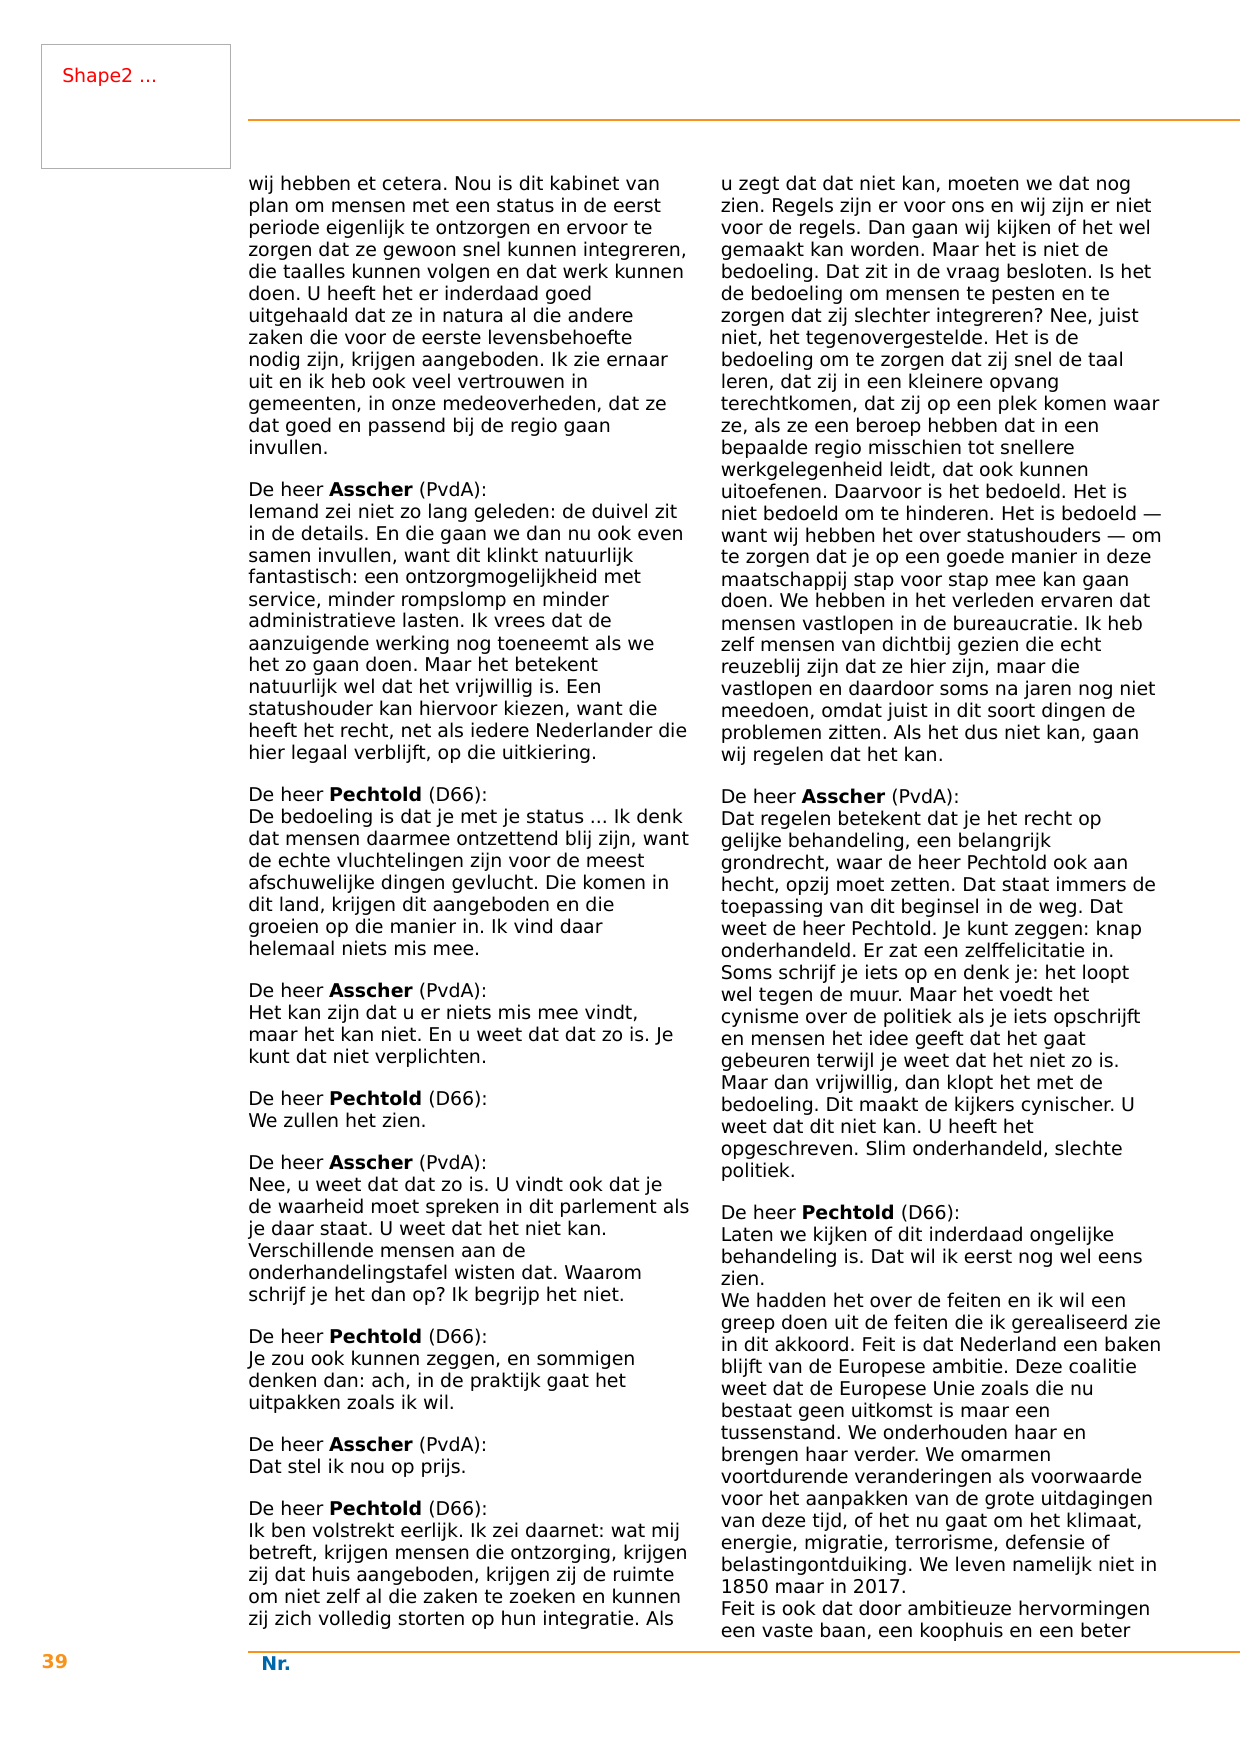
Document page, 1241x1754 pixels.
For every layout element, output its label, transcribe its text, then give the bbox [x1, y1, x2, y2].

text We hadden het over de feiten en ik wil een greep doen uit de feiten die ik gerealiseerd zie in dit akkoord. Feit is dat Nederland een baken blijft van de Europese ambitie. Deze coalitie weet dat de Europese Unie zoals die nu bestaat geen uitkomst is maar een tussenstand. We onderhouden haar en brengen haar verder. We omarmen voortdurende veranderingen als voorwaarde voor het aanpakken van de grote uitdagingen van deze tijd, of het nu gaat om het klimaat, energie, migratie, terrorisme, defensie of belastingontduiking. We leven namelijk niet in 1850 maar in 2017. [721, 1290, 1163, 1597]
text u zegt dat dat niet kan, moeten we dat nog zien. Regels zijn er voor ons en wij zijn er niet voor de regels. Dan gaan wij kijken of het wel gemaakt kan worden. Maar het is niet de bedoeling. Dat zit in de vraag besloten. Is het de bedoeling om mensen te pesten en te zorgen dat zij slechter integreren? Nee, juist niet, het tegenovergestelde. Het is de bedoeling om te zorgen dat zij snel de taal leren, dat zij in een kleinere opvang terechtkomen, dat zij op een plek komen waar ze, als ze een beroep hebben dat in een bepaalde regio misschien tot snellere werkgelegenheid leidt, dat ook kunnen uitoefenen. Daarvoor is het bedoeld. Het is niet bedoeld om te hinderen. Het is bedoeld — want wij hebben het over statushouders — om te zorgen dat je op een goede manier in deze maatschappij stap voor stap mee kan gaan doen. We hebben in het verleden ervaren dat mensen vastlopen in de bureaucratie. Ik heb zelf mensen van dichtbij gezien die echt reuzeblij zijn dat ze hier zijn, maar die vastlopen en daardoor soms na jaren nog niet meedoen, omdat juist in dit soort dingen de problemen zitten. Als het dus niet kan, gaan wij regelen dat het kan. [721, 173, 1163, 766]
text De heer Pechtold (D66): [248, 1326, 691, 1348]
text De heer Pechtold (D66): [721, 1202, 1163, 1224]
text Het kan zijn dat u er niets mis mee vindt, maar het kan niet. En u weet dat dat zo is. Je kunt dat niet verplichten. [248, 1002, 691, 1068]
text De heer Asscher (PvdA): [248, 478, 691, 501]
text Dat stel ik nou op prijs. [248, 1456, 691, 1478]
text De heer Asscher (PvdA): [721, 786, 1163, 808]
text De heer Pechtold (D66): [248, 1088, 691, 1110]
text De heer Pechtold (D66): [248, 1498, 691, 1520]
text Dat regelen betekent dat je het recht op gelijke behandeling, een belangrijk grondrecht, waar de heer Pechtold ook aan hecht, opzij moet zetten. Dat staat immers de toepassing van dit beginsel in de weg. Dat weet de heer Pechtold. Je kunt zeggen: knap onderhandeld. Er zat een zelffelicitatie in. Soms schrijf je iets op en denk je: het loopt wel tegen de muur. Maar het voedt het cynisme over de politiek als je iets opschrijft en mensen het idee geeft dat het gaat gebeuren terwijl je weet dat het niet zo is. Maar dan vrijwillig, dan klopt het met de bedoeling. Dit maakt de kijkers cynischer. U weet dat dit niet kan. U heeft het opgeschreven. Slim onderhandeld, slechte politiek. [721, 808, 1163, 1182]
text Nee, u weet dat dat zo is. U vindt ook dat je de waarheid moet spreken in dit parlement als je daar staat. U weet dat het niet kan. Verschillende mensen aan de onderhandelingstafel wisten dat. Waarom schrijf je het dan op? Ik begrijp het niet. [248, 1174, 691, 1306]
text Laten we kijken of dit inderdaad ongelijke behandeling is. Dat wil ik eerst nog wel eens zien. [721, 1224, 1163, 1290]
text Ik ben volstrekt eerlijk. Ik zei daarnet: wat mij betreft, krijgen mensen die ontzorging, krijgen zij dat huis aangeboden, krijgen zij de ruimte om niet zelf al die zaken te zoeken en kunnen zij zich volledig storten op hun integratie. Als [248, 1520, 691, 1629]
text De heer Asscher (PvdA): [248, 1152, 691, 1174]
text Feit is ook dat door ambitieuze hervormingen een vaste baan, een koophuis en een beter [721, 1597, 1163, 1641]
text Iemand zei niet zo lang geleden: de duivel zit in de details. En die gaan we dan nu ook even samen invullen, want dit klinkt natuurlijk fantastisch: een ontzorgmogelijkheid met service, minder rompslomp en minder administratieve lasten. Ik vrees dat de aanzuigende werking nog toeneemt als we het zo gaan doen. Maar het betekent natuurlijk wel dat het vrijwillig is. Een statushouder kan hiervoor kiezen, want die heeft het recht, net als iedere Nederlander die hier legaal verblijft, op die uitkiering. [248, 501, 691, 764]
text We zullen het zien. [248, 1110, 691, 1132]
text De heer Asscher (PvdA): [248, 980, 691, 1002]
text Je zou ook kunnen zeggen, en sommigen denken dan: ach, in de praktijk gaat het uitpakken zoals ik wil. [248, 1348, 691, 1414]
text De heer Pechtold (D66): [248, 784, 691, 806]
text wij hebben et cetera. Nou is dit kabinet van plan om mensen met een status in de eerst periode eigenlijk te ontzorgen en ervoor te zorgen dat ze gewoon snel kunnen integreren, die taalles kunnen volgen en dat werk kunnen doen. U heeft het er inderdaad goed uitgehaald dat ze in natura al die andere zaken die voor de eerste levensbehoefte nodig zijn, krijgen aangeboden. Ik zie ernaar uit en ik heb ook veel vertrouwen in gemeenten, in onze medeoverheden, dat ze dat goed en passend bij de regio gaan invullen. [248, 173, 691, 458]
text De bedoeling is dat je met je status ... Ik denk dat mensen daarmee ontzettend blij zijn, want de echte vluchtelingen zijn voor de meest afschuwelijke dingen gevlucht. Die komen in dit land, krijgen dit aangeboden en die groeien op die manier in. Ik vind daar helemaal niets mis mee. [248, 806, 691, 960]
text De heer Asscher (PvdA): [248, 1434, 691, 1456]
